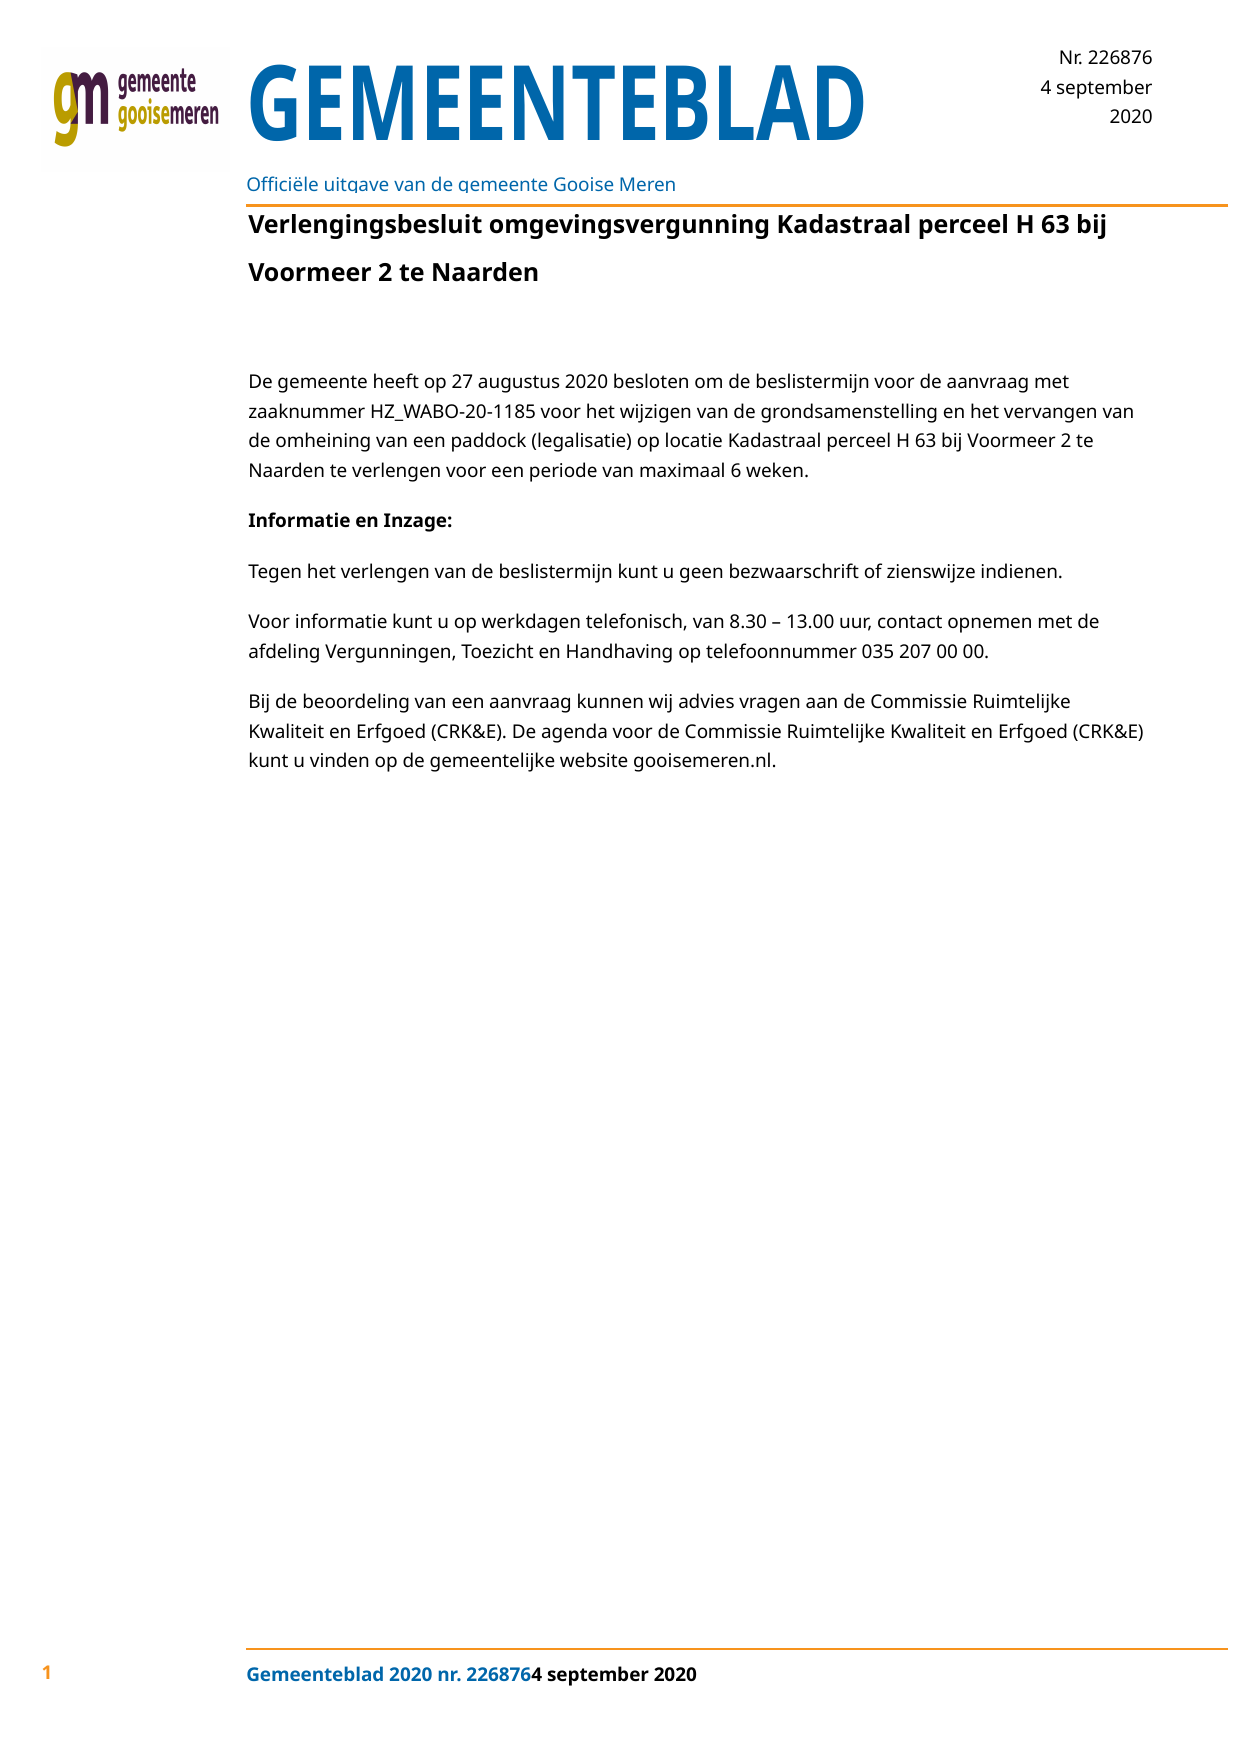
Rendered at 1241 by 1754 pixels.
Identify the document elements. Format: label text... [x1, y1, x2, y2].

text Voor informatie kunt u op werkdagen telefonisch, van 8.30 – 13.00 uur, contact opnemen met de afdeling Vergunningen, Toezicht en Handhaving op telefoonnummer 035 207 00 00. [248, 608, 1152, 664]
picture [41, 47, 231, 172]
text De gemeente heeft op 27 augustus 2020 besloten om de beslistermijn voor de aanvraag met zaaknummer HZ_WABO-20-1185 voor het wijzigen van de grondsamenstelling en het vervangen van de omheining van een paddock (legalisatie) op locatie Kadastraal perceel H 63 bij Voormeer 2 te Naarden te verlengen voor een periode van maximaal 6 weken. [248, 368, 1152, 483]
text Tegen het verlengen van de beslistermijn kunt u geen bezwaarschrift of zienswijze indienen. [248, 558, 1152, 584]
text Verlengingsbesluit omgevingsvergunning Kadastraal perceel H 63 bij Voormeer 2 te Naarden [248, 207, 1152, 288]
text Informatie en Inzage: [248, 507, 1152, 533]
text Bij de beoordeling van een aanvraag kunnen wij advies vragen aan de Commissie Ruimtelijke Kwaliteit en Erfgoed (CRK&E). De agenda voor de Commissie Ruimtelijke Kwaliteit en Erfgoed (CRK&E) kunt u vinden op de gemeentelijke website gooisemeren.nl. [248, 688, 1152, 773]
